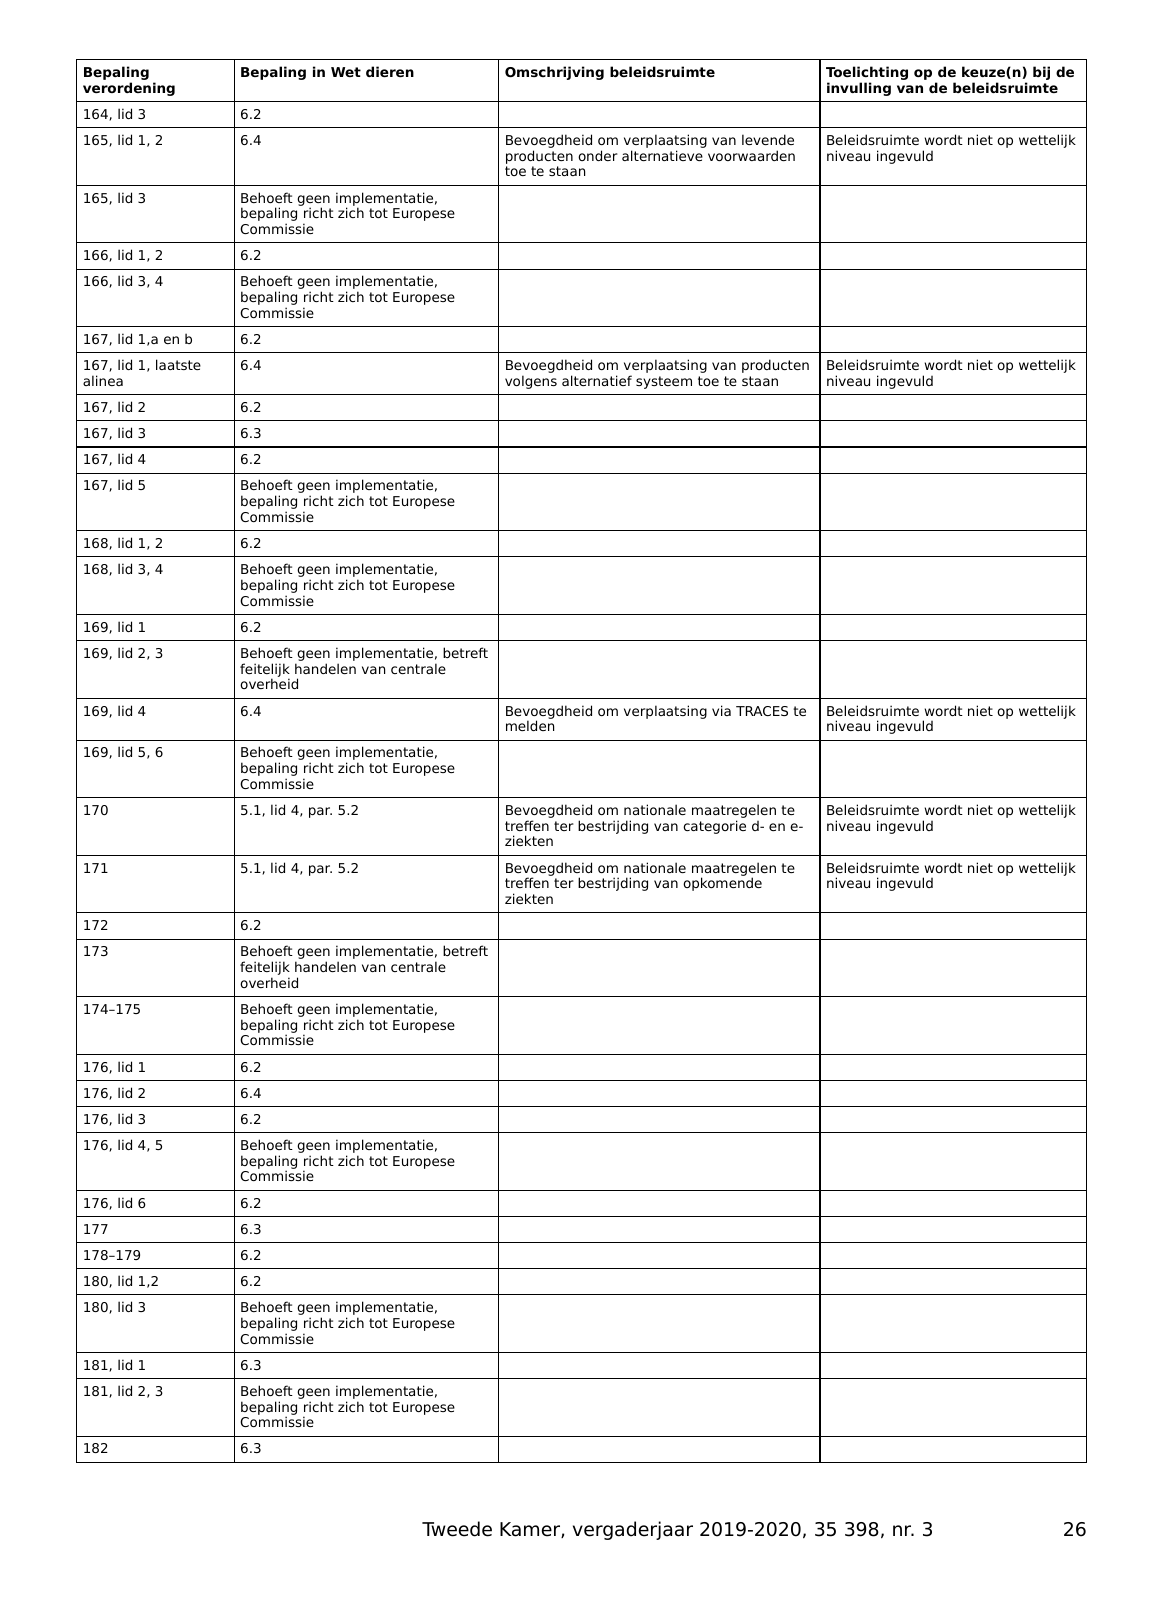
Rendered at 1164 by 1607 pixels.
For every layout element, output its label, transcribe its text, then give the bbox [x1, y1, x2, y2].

table_cell [821, 421, 1086, 446]
table_cell 167, lid 3 [77, 421, 234, 446]
table_cell [821, 1353, 1086, 1378]
table_cell [499, 557, 819, 614]
table_cell 173 [77, 940, 234, 996]
table_cell [499, 1437, 819, 1462]
table_cell Bevoegdheid om verplaatsing van producten volgens alternatief systeem toe te staan [499, 353, 819, 394]
table_cell Bevoegdheid om nationale maatregelen te treffen ter bestrijding van opkomende ziekten [499, 856, 819, 912]
table_cell [499, 1295, 819, 1352]
table_cell [821, 940, 1086, 996]
table_cell [499, 641, 819, 698]
table_cell [821, 913, 1086, 938]
table_cell 174–175 [77, 997, 234, 1054]
table_cell [821, 1295, 1086, 1352]
table_cell [499, 243, 819, 268]
table_cell 167, lid 4 [77, 448, 234, 472]
table_cell [821, 615, 1086, 640]
table_cell Beleidsruimte wordt niet op wettelijk niveau ingevuld [821, 856, 1086, 912]
table_cell 181, lid 2, 3 [77, 1379, 234, 1436]
table_cell [499, 1379, 819, 1436]
table_cell 182 [77, 1437, 234, 1462]
table_cell 6.2 [235, 1055, 498, 1080]
table_cell 180, lid 1,2 [77, 1269, 234, 1294]
table_cell 167, lid 2 [77, 395, 234, 420]
table_cell 6.2 [235, 448, 498, 472]
table_cell Behoeft geen implementatie, bepaling richt zich tot Europese Commissie [235, 557, 498, 614]
table_cell [821, 1107, 1086, 1132]
table_cell Bevoegdheid om nationale maatregelen te treffen ter bestrijding van categorie d- en e-ziekten [499, 798, 819, 855]
table_cell [499, 1269, 819, 1294]
table_cell Behoeft geen implementatie, bepaling richt zich tot Europese Commissie [235, 270, 498, 326]
table_cell Beleidsruimte wordt niet op wettelijk niveau ingevuld [821, 798, 1086, 855]
table_cell [821, 1133, 1086, 1190]
table_cell [499, 1191, 819, 1216]
table_cell [499, 1353, 819, 1378]
table_cell [499, 997, 819, 1054]
table_cell 5.1, lid 4, par. 5.2 [235, 798, 498, 855]
table_cell [821, 395, 1086, 420]
table_cell [499, 1055, 819, 1080]
table_cell [821, 1191, 1086, 1216]
table_cell [499, 1107, 819, 1132]
table_cell [499, 421, 819, 446]
table_header Bepaling verordening [77, 60, 234, 101]
table_cell [499, 1217, 819, 1242]
table_cell 6.2 [235, 395, 498, 420]
table_cell Behoeft geen implementatie, bepaling richt zich tot Europese Commissie [235, 1295, 498, 1352]
table_cell 165, lid 3 [77, 186, 234, 242]
table_header Omschrijving beleidsruimte [499, 60, 819, 101]
table_cell Behoeft geen implementatie, bepaling richt zich tot Europese Commissie [235, 1379, 498, 1436]
table_cell [821, 102, 1086, 127]
table_cell 169, lid 5, 6 [77, 741, 234, 797]
table_cell 6.2 [235, 102, 498, 127]
table_cell [821, 1217, 1086, 1242]
table_cell [499, 327, 819, 352]
table_cell [821, 1055, 1086, 1080]
table_cell Beleidsruimte wordt niet op wettelijk niveau ingevuld [821, 699, 1086, 739]
table_cell 6.2 [235, 327, 498, 352]
table_cell [821, 1081, 1086, 1106]
table_cell Beleidsruimte wordt niet op wettelijk niveau ingevuld [821, 128, 1086, 185]
table_cell 176, lid 2 [77, 1081, 234, 1106]
table_cell 6.2 [235, 243, 498, 268]
table_cell 6.2 [235, 1107, 498, 1132]
table_cell [821, 474, 1086, 530]
table_cell 181, lid 1 [77, 1353, 234, 1378]
table_cell 6.2 [235, 1191, 498, 1216]
table_cell [499, 448, 819, 472]
table_cell 6.3 [235, 1353, 498, 1378]
table_cell 176, lid 6 [77, 1191, 234, 1216]
table_cell 6.2 [235, 913, 498, 938]
table_cell [499, 474, 819, 530]
table_cell 6.3 [235, 1217, 498, 1242]
table_cell [499, 531, 819, 556]
table_cell [821, 641, 1086, 698]
table_cell 169, lid 2, 3 [77, 641, 234, 698]
table_cell Behoeft geen implementatie, bepaling richt zich tot Europese Commissie [235, 741, 498, 797]
table_cell [821, 1243, 1086, 1268]
table_cell 6.4 [235, 353, 498, 394]
table_cell 169, lid 4 [77, 699, 234, 739]
table_cell 170 [77, 798, 234, 855]
table_cell 6.3 [235, 1437, 498, 1462]
table_cell [499, 1133, 819, 1190]
table_cell Beleidsruimte wordt niet op wettelijk niveau ingevuld [821, 353, 1086, 394]
table_cell 168, lid 1, 2 [77, 531, 234, 556]
table_cell Behoeft geen implementatie, betreft feitelijk handelen van centrale overheid [235, 940, 498, 996]
table_cell 171 [77, 856, 234, 912]
table_cell [499, 913, 819, 938]
table_cell [821, 186, 1086, 242]
table_cell 176, lid 4, 5 [77, 1133, 234, 1190]
table_cell 180, lid 3 [77, 1295, 234, 1352]
table_cell 166, lid 3, 4 [77, 270, 234, 326]
table_cell [821, 1379, 1086, 1436]
table_cell 167, lid 1,a en b [77, 327, 234, 352]
table_cell [821, 243, 1086, 268]
table_cell [821, 1269, 1086, 1294]
table_cell [499, 186, 819, 242]
table_cell [821, 1437, 1086, 1462]
table_cell [499, 270, 819, 326]
table_cell Behoeft geen implementatie, bepaling richt zich tot Europese Commissie [235, 474, 498, 530]
table_cell [821, 557, 1086, 614]
table_cell 172 [77, 913, 234, 938]
table_cell Behoeft geen implementatie, bepaling richt zich tot Europese Commissie [235, 186, 498, 242]
table_cell 167, lid 5 [77, 474, 234, 530]
table_cell Bevoegdheid om verplaatsing van levende producten onder alternatieve voorwaarden toe te staan [499, 128, 819, 185]
table_cell 6.2 [235, 615, 498, 640]
table_cell [499, 1243, 819, 1268]
table_cell [499, 615, 819, 640]
table_cell [499, 102, 819, 127]
table_cell 176, lid 3 [77, 1107, 234, 1132]
table_cell 6.2 [235, 1243, 498, 1268]
table_cell Behoeft geen implementatie, bepaling richt zich tot Europese Commissie [235, 1133, 498, 1190]
table_cell [499, 395, 819, 420]
table_cell Bevoegdheid om verplaatsing via TRACES te melden [499, 699, 819, 739]
table_cell 169, lid 1 [77, 615, 234, 640]
table_cell 6.4 [235, 128, 498, 185]
table_cell [499, 940, 819, 996]
table_header Toelichting op de keuze(n) bij de invulling van de beleidsruimte [821, 60, 1086, 101]
table_cell [821, 327, 1086, 352]
table_cell 6.2 [235, 1269, 498, 1294]
table_cell 167, lid 1, laatste alinea [77, 353, 234, 394]
table_cell 164, lid 3 [77, 102, 234, 127]
table_cell [821, 531, 1086, 556]
table_cell 166, lid 1, 2 [77, 243, 234, 268]
table_cell [821, 997, 1086, 1054]
table_cell [821, 270, 1086, 326]
table_cell 5.1, lid 4, par. 5.2 [235, 856, 498, 912]
table_cell Behoeft geen implementatie, bepaling richt zich tot Europese Commissie [235, 997, 498, 1054]
table_cell 165, lid 1, 2 [77, 128, 234, 185]
table_cell 6.4 [235, 1081, 498, 1106]
table_cell [499, 1081, 819, 1106]
table_cell 6.3 [235, 421, 498, 446]
table_cell 168, lid 3, 4 [77, 557, 234, 614]
table_cell 6.4 [235, 699, 498, 739]
table_cell [821, 741, 1086, 797]
table_cell [499, 741, 819, 797]
table_cell 177 [77, 1217, 234, 1242]
table_cell 176, lid 1 [77, 1055, 234, 1080]
table_cell 6.2 [235, 531, 498, 556]
table_cell Behoeft geen implementatie, betreft feitelijk handelen van centrale overheid [235, 641, 498, 698]
table_header Bepaling in Wet dieren [235, 60, 498, 101]
table_cell [821, 448, 1086, 472]
table_cell 178–179 [77, 1243, 234, 1268]
